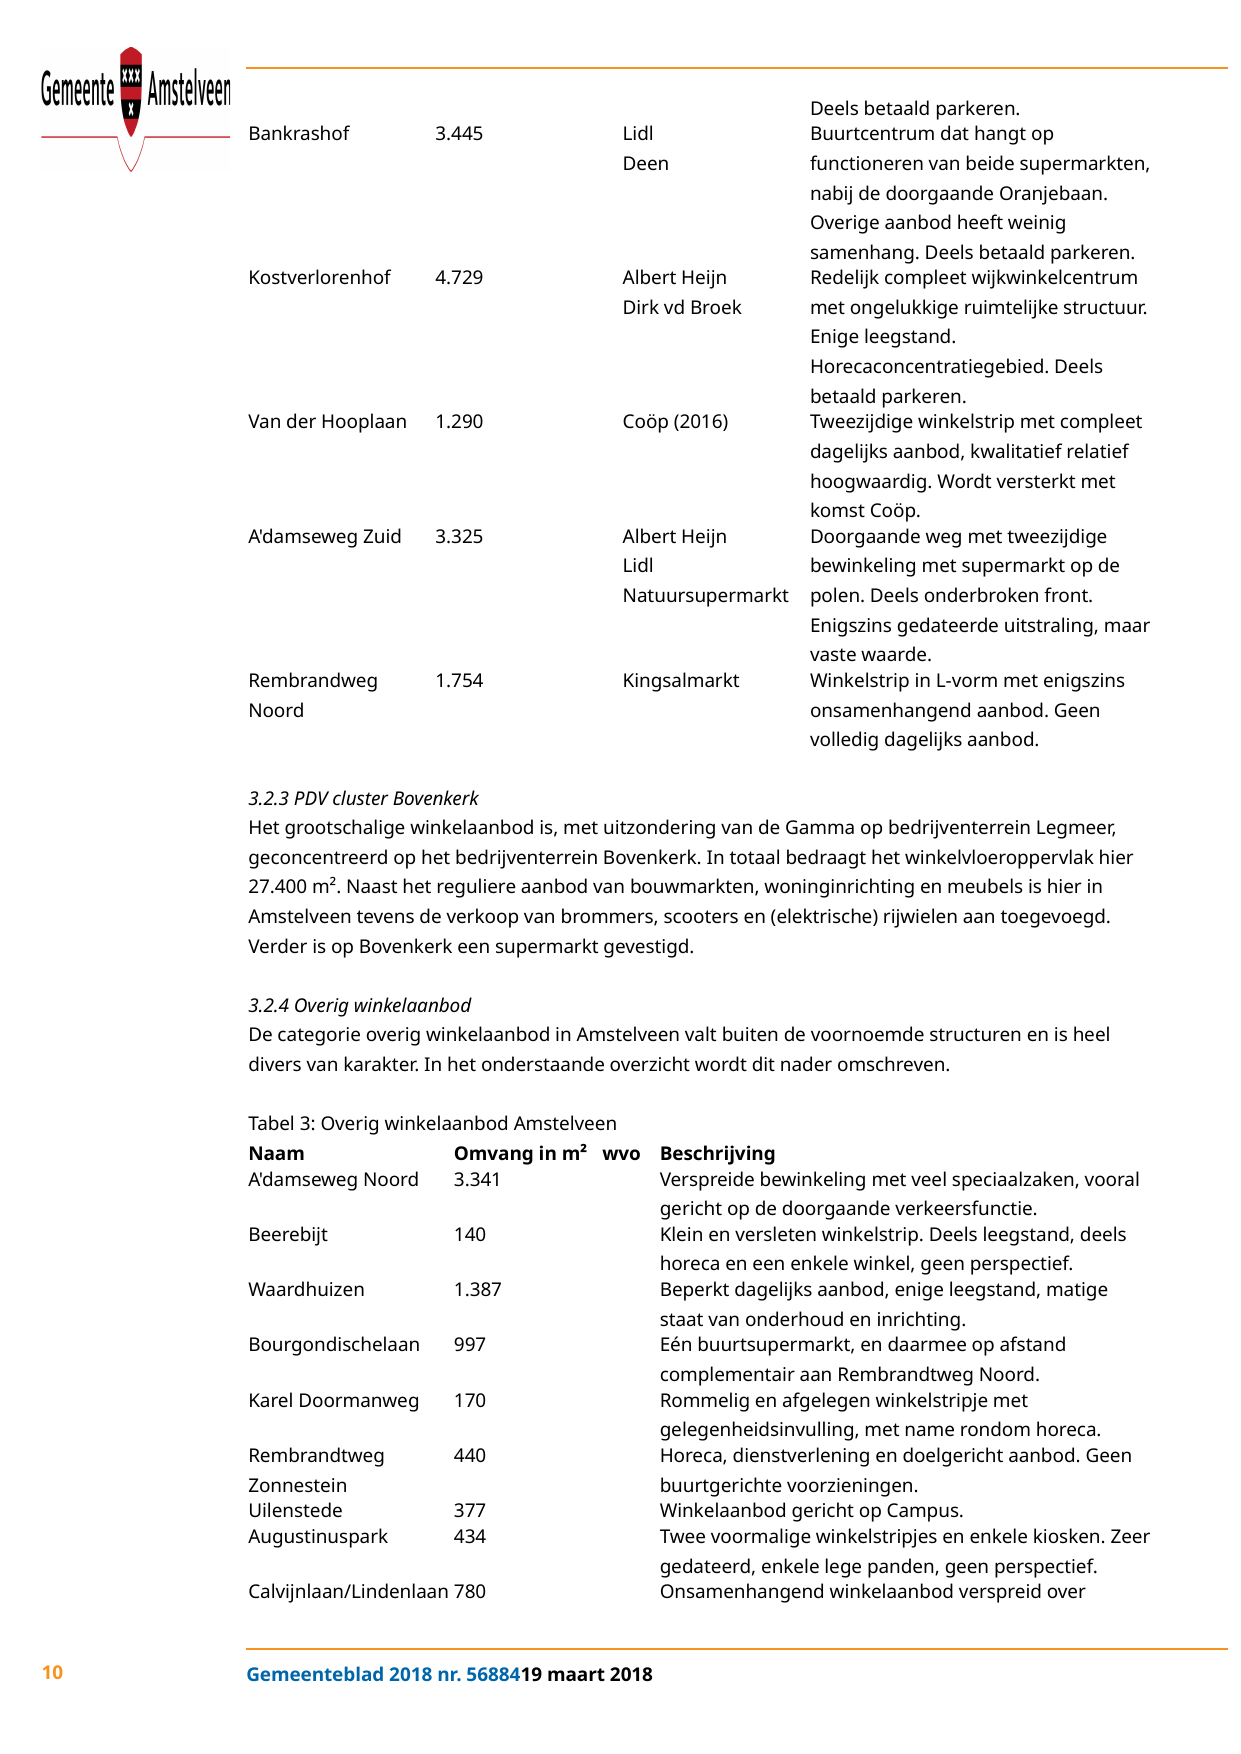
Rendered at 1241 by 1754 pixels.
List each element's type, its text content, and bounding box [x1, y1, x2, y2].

table_cell 440 [454, 1442, 659, 1498]
text De categorie overig winkelaanbod in Amstelveen valt buiten de voornoemde structuren en is heel divers van karakter. In het onderstaande overzicht wordt dit nader omschreven. [248, 1022, 1152, 1077]
text 3.2.4 Overig winkelaanbod [248, 992, 1152, 1018]
table_header Beschrijving [660, 1140, 1152, 1166]
table_cell 3.325 [435, 523, 622, 667]
table_cell Albert Heijn Lidl Natuursupermarkt [623, 523, 810, 667]
table_cell Tweezijdige winkelstrip met compleet dagelijks aanbod, kwalitatief relatief hoogwaardig. Wordt versterkt met komst Coöp. [810, 409, 1152, 523]
table_cell Kingsalmarkt [623, 667, 810, 752]
table_cell 140 [454, 1221, 659, 1276]
table_cell Albert Heijn Dirk vd Broek [623, 265, 810, 409]
table_cell Beerebijt [248, 1221, 454, 1276]
table_cell Deels betaald parkeren. [810, 95, 1152, 121]
table_cell Uilenstede [248, 1498, 454, 1523]
table_cell Buurtcentrum dat hangt op functioneren van beide supermarkten, nabij de doorgaande Oranjebaan. Overige aanbod heeft weinig samenhang. Deels betaald parkeren. [810, 121, 1152, 264]
table_cell Doorgaande weg met tweezijdige bewinkeling met supermarkt op de polen. Deels onderbroken front. Enigszins gedateerde uitstraling, maar vaste waarde. [810, 523, 1152, 667]
table_cell Coöp (2016) [623, 409, 810, 523]
table_cell 3.445 [435, 121, 622, 264]
table_cell Verspreide bewinkeling met veel speciaalzaken, vooral gericht op de doorgaande verkeersfunctie. [660, 1166, 1152, 1221]
table_cell Bankrashof [248, 121, 435, 264]
table_cell 3.341 [454, 1166, 659, 1221]
table_cell Redelijk compleet wijkwinkelcentrum met ongelukkige ruimtelijke structuur. Enige leegstand. Horecaconcentratiegebied. Deels betaald parkeren. [810, 265, 1152, 409]
text 3.2.3 PDV cluster Bovenkerk [248, 785, 1152, 811]
table_cell 780 [454, 1579, 659, 1604]
table_cell Horeca, dienstverlening en doelgericht aanbod. Geen buurtgerichte voorzieningen. [660, 1442, 1152, 1498]
text Tabel 3: Overig winkelaanbod Amstelveen [248, 1110, 1152, 1136]
table_cell 377 [454, 1498, 659, 1523]
table_cell 434 [454, 1523, 659, 1579]
table_cell 1.387 [454, 1276, 659, 1332]
table_cell Klein en versleten winkelstrip. Deels leegstand, deels horeca en een enkele winkel, geen perspectief. [660, 1221, 1152, 1276]
table_cell Rembrandtweg Zonnestein [248, 1442, 454, 1498]
table_cell Van der Hooplaan [248, 409, 435, 523]
table_header Naam [248, 1140, 454, 1166]
table_cell Rommelig en afgelegen winkelstripje met gelegenheidsinvulling, met name rondom horeca. [660, 1387, 1152, 1442]
table_cell 997 [454, 1332, 659, 1387]
table_cell Winkelaanbod gericht op Campus. [660, 1498, 1152, 1523]
table_cell Augustinuspark [248, 1523, 454, 1579]
table_cell 1.290 [435, 409, 622, 523]
table_cell Lidl Deen [623, 121, 810, 264]
table_cell Twee voormalige winkelstripjes en enkele kiosken. Zeer gedateerd, enkele lege panden, geen perspectief. [660, 1523, 1152, 1579]
table_cell [435, 95, 622, 121]
text Het grootschalige winkelaanbod is, met uitzondering van de Gamma op bedrijventerrein Legmeer, geconcentreerd op het bedrijventerrein Bovenkerk. In totaal bedraagt het winkelvloeroppervlak hier 27.400 m². Naast het reguliere aanbod van bouwmarkten, woninginrichting en meubels is hier in Amstelveen tevens de verkoop van brommers, scooters en (elektrische) rijwielen aan toegevoegd. Verder is op Bovenkerk een supermarkt gevestigd. [248, 814, 1152, 958]
picture [41, 47, 231, 172]
table_cell [248, 95, 435, 121]
table_cell 4.729 [435, 265, 622, 409]
table_cell Karel Doormanweg [248, 1387, 454, 1442]
table_header Omvang in m² wvo [454, 1140, 659, 1166]
table_cell Eén buurtsupermarkt, en daarmee op afstand complementair aan Rembrandtweg Noord. [660, 1332, 1152, 1387]
table_cell Bourgondischelaan [248, 1332, 454, 1387]
table_cell 170 [454, 1387, 659, 1442]
table_cell Rembrandweg Noord [248, 667, 435, 752]
table_cell A'damseweg Zuid [248, 523, 435, 667]
table_cell Onsamenhangend winkelaanbod verspreid over [660, 1579, 1152, 1604]
table_cell A'damseweg Noord [248, 1166, 454, 1221]
table_cell Waardhuizen [248, 1276, 454, 1332]
table_cell Calvijnlaan/Lindenlaan [248, 1579, 454, 1604]
table_cell Kostverlorenhof [248, 265, 435, 409]
table_cell Beperkt dagelijks aanbod, enige leegstand, matige staat van onderhoud en inrichting. [660, 1276, 1152, 1332]
table_cell 1.754 [435, 667, 622, 752]
table_cell [623, 95, 810, 121]
table_cell Winkelstrip in L-vorm met enigszins onsamenhangend aanbod. Geen volledig dagelijks aanbod. [810, 667, 1152, 752]
